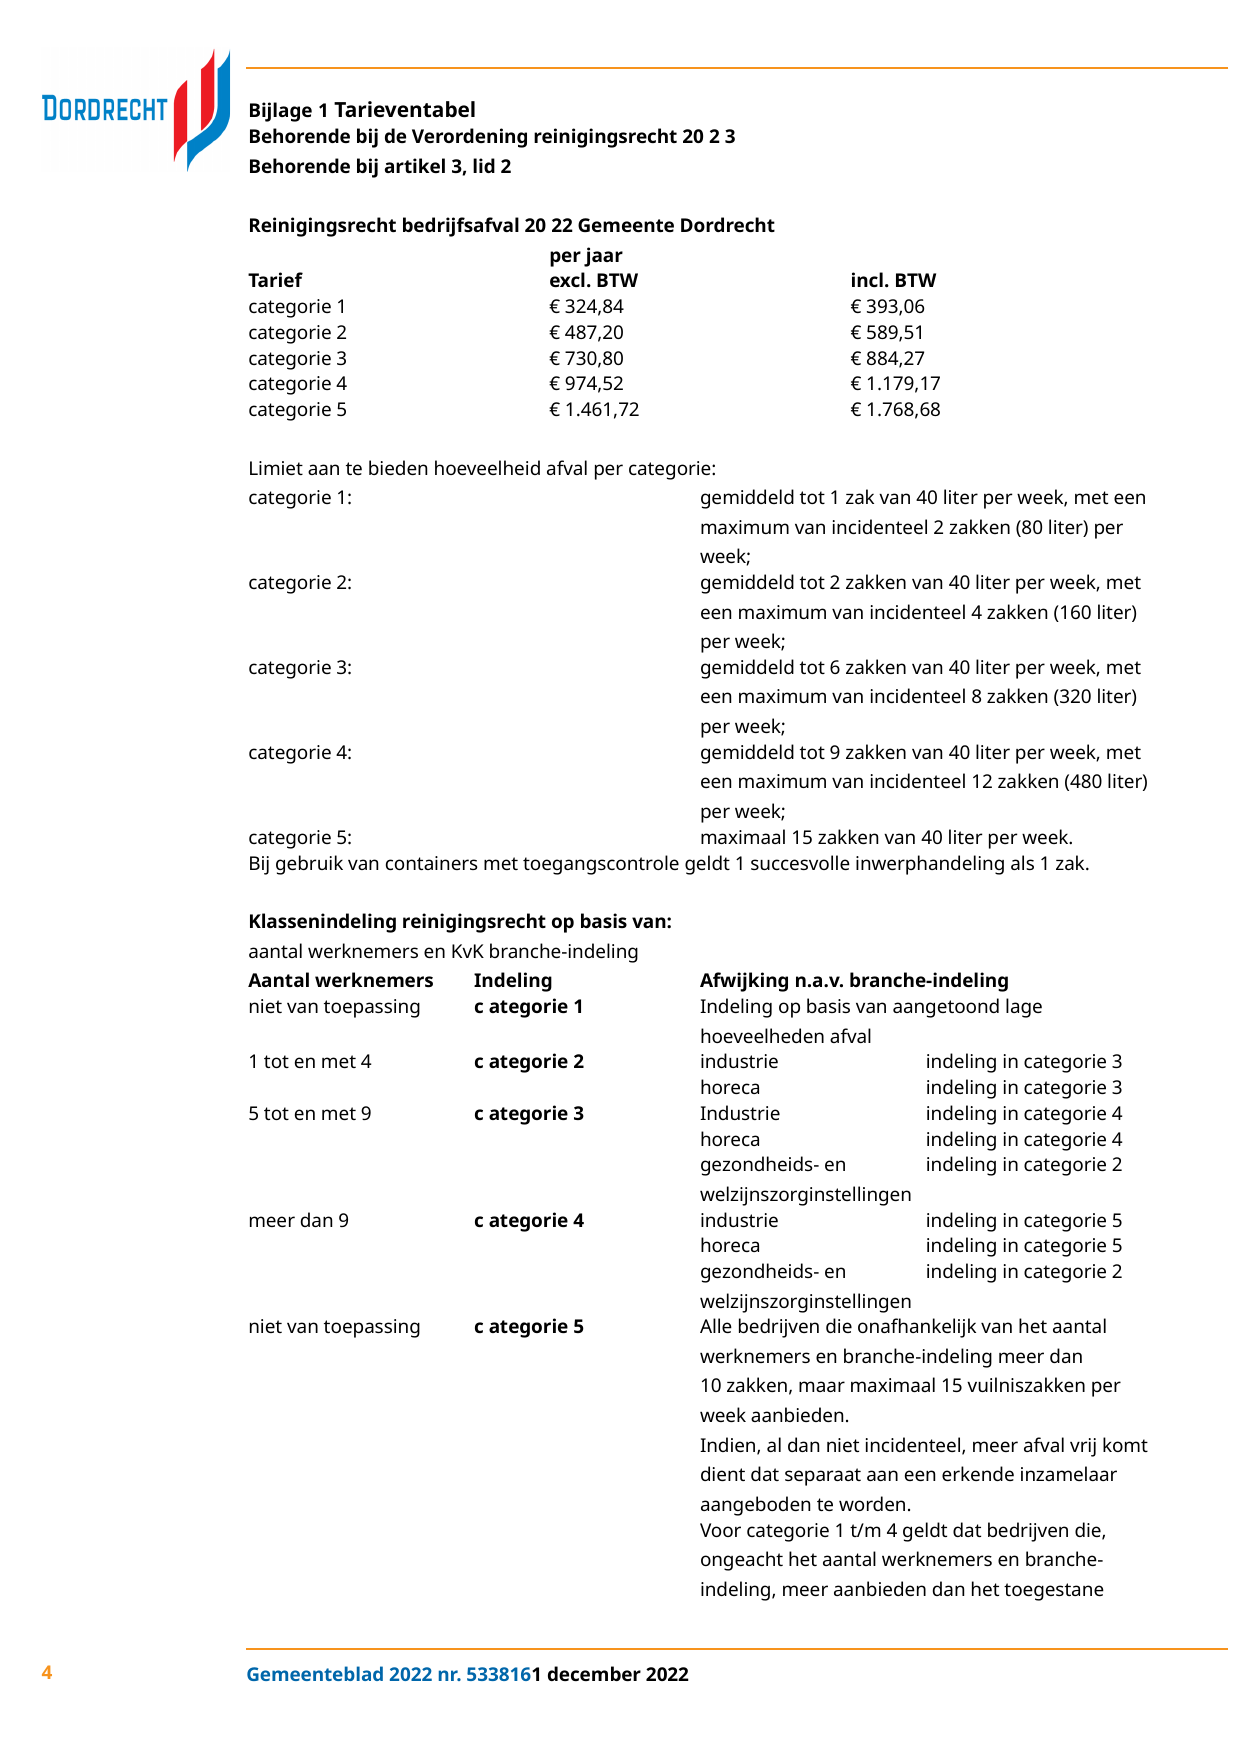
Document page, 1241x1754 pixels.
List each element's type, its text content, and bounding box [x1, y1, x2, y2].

table_cell categorie 4: [248, 739, 700, 824]
table_cell c ategorie 1 [474, 993, 700, 1048]
text Klassenindeling reinigingsrecht op basis van: [248, 908, 1152, 934]
table_cell [474, 1151, 700, 1207]
table_cell c ategorie 5 [474, 1314, 700, 1517]
table_cell categorie 5: [248, 824, 700, 850]
table_cell [248, 1233, 474, 1258]
table_cell [248, 1258, 474, 1313]
text Behorende bij artikel 3, lid 2 [248, 153, 1152, 179]
table_cell € 884,27 [850, 345, 1152, 370]
table_cell € 589,51 [850, 319, 1152, 345]
table_cell categorie 3 [248, 345, 549, 370]
table_header per jaar [549, 242, 1152, 267]
table_cell 5 tot en met 9 [248, 1100, 474, 1126]
table_cell € 1.179,17 [850, 370, 1152, 396]
table_cell gemiddeld tot 6 zakken van 40 liter per week, met een maximum van incidenteel 8 zakken (320 liter) per week; [700, 654, 1152, 739]
text aantal werknemers en KvK branche-indeling [248, 938, 1152, 963]
picture [41, 47, 231, 172]
table_cell horeca [700, 1126, 926, 1151]
text Bijlage 1 Tarieventabel [248, 95, 1152, 123]
table_header [248, 242, 549, 267]
table_cell 1 tot en met 4 [248, 1049, 474, 1074]
table_cell industrie [700, 1049, 926, 1074]
table_cell categorie 3: [248, 654, 700, 739]
table_cell incl. BTW [850, 268, 1152, 293]
table_cell indeling in categorie 2 [926, 1151, 1152, 1207]
table_cell Voor categorie 1 t/m 4 geldt dat bedrijven die, ongeacht het aantal werknemers en branche-indeling, meer aanbieden dan het toegestane [700, 1517, 1152, 1602]
table_cell € 487,20 [549, 319, 850, 345]
table_cell indeling in categorie 2 [926, 1258, 1152, 1313]
table_header Afwijking n.a.v. branche-indeling [700, 968, 1152, 993]
table_cell € 1.768,68 [850, 396, 1152, 422]
table_cell categorie 4 [248, 370, 549, 396]
table_cell [474, 1126, 700, 1151]
table_cell gemiddeld tot 9 zakken van 40 liter per week, met een maximum van incidenteel 12 zakken (480 liter) per week; [700, 739, 1152, 824]
table_cell Indeling op basis van aangetoond lage hoeveelheden afval [700, 993, 1152, 1048]
table_cell categorie 2: [248, 569, 700, 654]
table_cell gezondheids- en welzijnszorginstellingen [700, 1258, 926, 1313]
table_cell indeling in categorie 4 [926, 1126, 1152, 1151]
table_cell indeling in categorie 3 [926, 1049, 1152, 1074]
table_cell excl. BTW [549, 268, 850, 293]
table_cell maximaal 15 zakken van 40 liter per week. [700, 824, 1152, 850]
table_cell categorie 5 [248, 396, 549, 422]
table_cell indeling in categorie 5 [926, 1207, 1152, 1232]
table_cell indeling in categorie 4 [926, 1100, 1152, 1126]
table_cell [248, 1151, 474, 1207]
table_cell categorie 2 [248, 319, 549, 345]
table_cell gemiddeld tot 2 zakken van 40 liter per week, met een maximum van incidenteel 4 zakken (160 liter) per week; [700, 569, 1152, 654]
table_cell meer dan 9 [248, 1207, 474, 1232]
table_cell indeling in categorie 5 [926, 1233, 1152, 1258]
table_cell Industrie [700, 1100, 926, 1126]
table_cell c ategorie 2 [474, 1049, 700, 1074]
table_cell € 974,52 [549, 370, 850, 396]
table_cell Alle bedrijven die onafhankelijk van het aantal werknemers en branche-indeling meer dan 10 zakken, maar maximaal 15 vuilniszakken per week aanbieden. Indien, al dan niet incidenteel, meer afval vrij komt dient dat separaat aan een erkende inzamelaar aangeboden te worden. [700, 1314, 1152, 1517]
text Reinigingsrecht bedrijfsafval 20 22 Gemeente Dordrecht [248, 212, 1152, 238]
table_cell horeca [700, 1074, 926, 1100]
table_cell Bij gebruik van containers met toegangscontrole geldt 1 succesvolle inwerphandeling als 1 zak. [248, 850, 1152, 875]
table_header gemiddeld tot 1 zak van 40 liter per week, met een maximum van incidenteel 2 zakken (80 liter) per week; [700, 484, 1152, 569]
table_header Aantal werknemers [248, 968, 474, 993]
table_cell € 730,80 [549, 345, 850, 370]
table_cell c ategorie 4 [474, 1207, 700, 1232]
table_cell [248, 1074, 474, 1100]
table_cell [248, 1126, 474, 1151]
table_cell indeling in categorie 3 [926, 1074, 1152, 1100]
table_cell niet van toepassing [248, 993, 474, 1048]
table_cell € 1.461,72 [549, 396, 850, 422]
table_cell [474, 1074, 700, 1100]
table_cell [474, 1517, 700, 1602]
text Limiet aan te bieden hoeveelheid afval per categorie: [248, 455, 1152, 480]
table_header Indeling [474, 968, 700, 993]
table_cell [248, 1517, 474, 1602]
table_cell horeca [700, 1233, 926, 1258]
table_cell industrie [700, 1207, 926, 1232]
table_cell € 393,06 [850, 293, 1152, 319]
table_cell c ategorie 3 [474, 1100, 700, 1126]
table_cell niet van toepassing [248, 1314, 474, 1517]
table_header categorie 1: [248, 484, 700, 569]
table_cell € 324,84 [549, 293, 850, 319]
table_cell categorie 1 [248, 293, 549, 319]
table_cell Tarief [248, 268, 549, 293]
table_cell gezondheids- en welzijnszorginstellingen [700, 1151, 926, 1207]
table_cell [474, 1258, 700, 1313]
text Behorende bij de Verordening reinigingsrecht 20 2 3 [248, 123, 1152, 149]
table_cell [474, 1233, 700, 1258]
